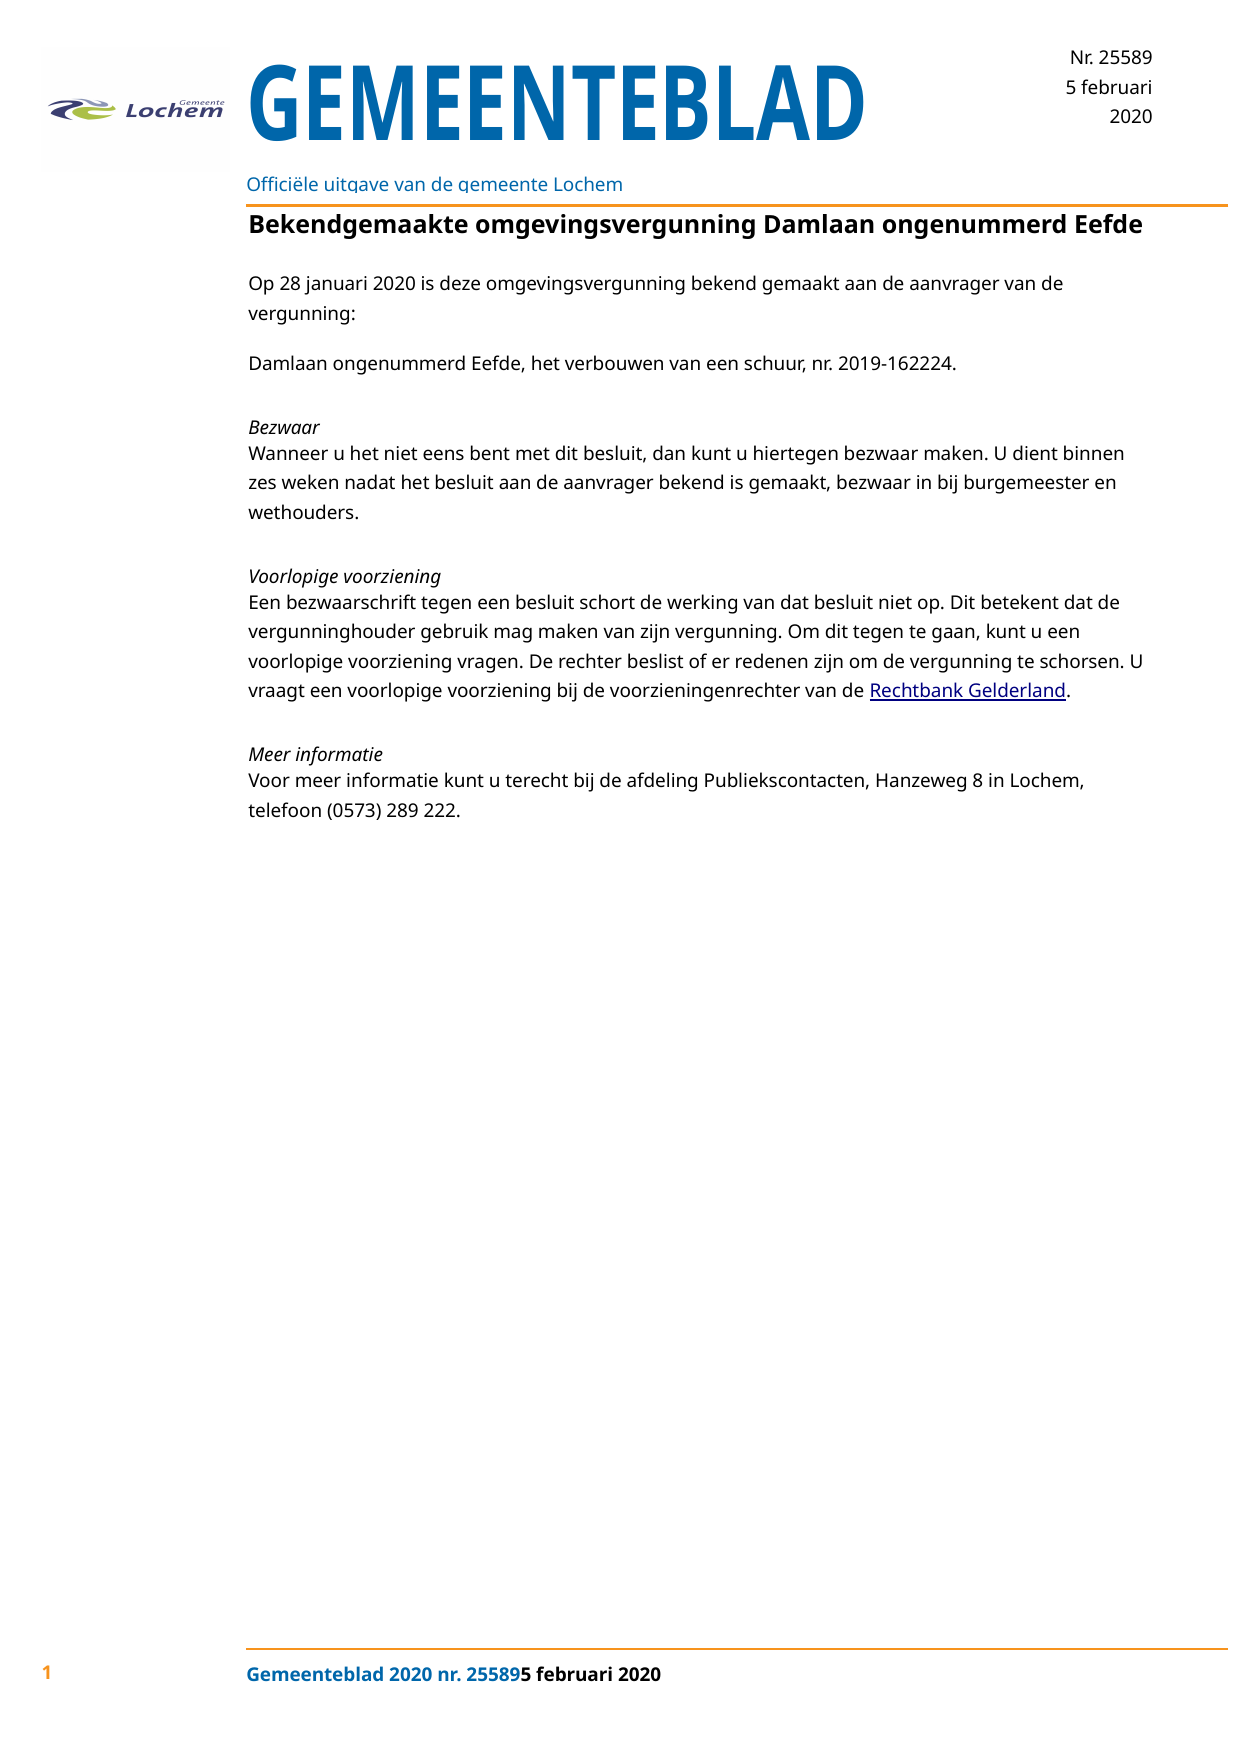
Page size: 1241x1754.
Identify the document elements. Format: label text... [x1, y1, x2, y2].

text Een bezwaarschrift tegen een besluit schort de werking van dat besluit niet op. Dit betekent dat de vergunninghouder gebruik mag maken van zijn vergunning. Om dit tegen te gaan, kunt u een voorlopige voorziening vragen. De rechter beslist of er redenen zijn om de vergunning te schorsen. U vraagt een voorlopige voorziening bij de voorzieningenrechter van de Rechtbank Gelderland. [248, 589, 1152, 703]
text Voor meer informatie kunt u terecht bij de afdeling Publiekscontacten, Hanzeweg 8 in Lochem, telefoon (0573) 289 222. [248, 767, 1152, 823]
text Op 28 januari 2020 is deze omgevingsvergunning bekend gemaakt aan de aanvrager van de vergunning: [248, 270, 1152, 326]
picture [41, 47, 231, 172]
text Wanneer u het niet eens bent met dit besluit, dan kunt u hiertegen bezwaar maken. U dient binnen zes weken nadat het besluit aan de aanvrager bekend is gemaakt, bezwaar in bij burgemeester en wethouders. [248, 440, 1152, 525]
text Meer informatie [248, 742, 1152, 767]
text Voorlopige voorziening [248, 563, 1152, 589]
text Bezwaar [248, 414, 1152, 440]
text Damlaan ongenummerd Eefde, het verbouwen van een schuur, nr. 2019-162224. [248, 350, 1152, 376]
text Bekendgemaakte omgevingsvergunning Damlaan ongenummerd Eefde [248, 207, 1152, 241]
